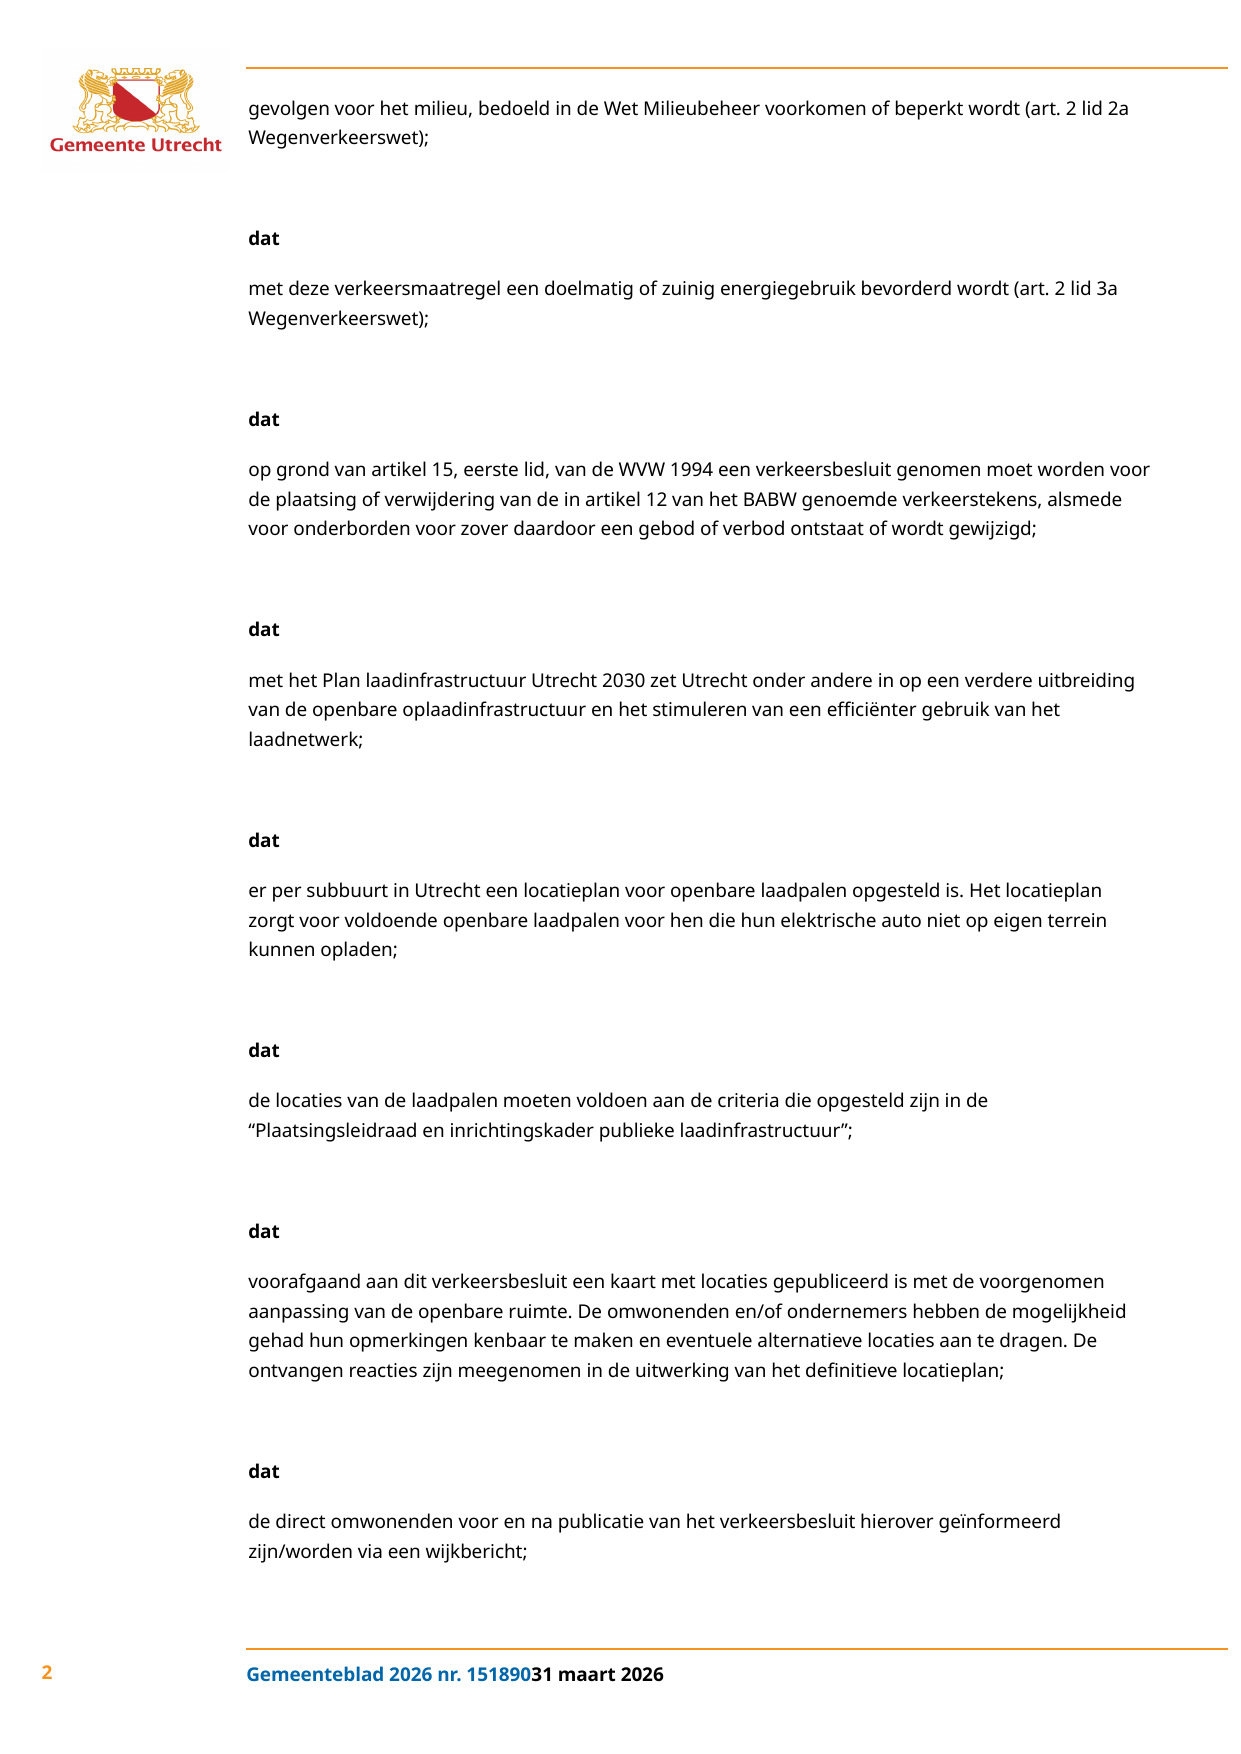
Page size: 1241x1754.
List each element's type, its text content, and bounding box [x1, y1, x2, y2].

text de direct omwonenden voor en na publicatie van het verkeersbesluit hierover geïnformeerd zijn/worden via een wijkbericht; [248, 1508, 1152, 1564]
text gevolgen voor het milieu, bedoeld in de Wet Milieubeheer voorkomen of beperkt wordt (art. 2 lid 2a Wegenverkeerswet); [248, 95, 1152, 150]
text dat [248, 827, 1152, 853]
text voorafgaand aan dit verkeersbesluit een kaart met locaties gepubliceerd is met de voorgenomen aanpassing van de openbare ruimte. De omwonenden en/of ondernemers hebben de mogelijkheid gehad hun opmerkingen kenbaar te maken en eventuele alternatieve locaties aan te dragen. De ontvangen reacties zijn meegenomen in de uitwerking van het definitieve locatieplan; [248, 1268, 1152, 1383]
picture [41, 47, 231, 172]
text er per subbuurt in Utrecht een locatieplan voor openbare laadpalen opgesteld is. Het locatieplan zorgt voor voldoende openbare laadpalen voor hen die hun elektrische auto niet op eigen terrein kunnen opladen; [248, 877, 1152, 962]
text dat [248, 1458, 1152, 1484]
text met deze verkeersmaatregel een doelmatig of zuinig energiegebruik bevorderd wordt (art. 2 lid 3a Wegenverkeerswet); [248, 276, 1152, 331]
text dat [248, 1037, 1152, 1063]
text dat [248, 616, 1152, 642]
text op grond van artikel 15, eerste lid, van de WVW 1994 een verkeersbesluit genomen moet worden voor de plaatsing of verwijdering van de in artikel 12 van het BABW genoemde verkeerstekens, alsmede voor onderborden voor zover daardoor een gebod of verbod ontstaat of wordt gewijzigd; [248, 456, 1152, 541]
text met het Plan laadinfrastructuur Utrecht 2030 zet Utrecht onder andere in op een verdere uitbreiding van de openbare oplaadinfrastructuur en het stimuleren van een efficiënter gebruik van het laadnetwerk; [248, 667, 1152, 752]
text de locaties van de laadpalen moeten voldoen aan de criteria die opgesteld zijn in de “Plaatsingsleidraad en inrichtingskader publieke laadinfrastructuur”; [248, 1088, 1152, 1143]
text dat [248, 225, 1152, 251]
text dat [248, 1218, 1152, 1244]
text dat [248, 406, 1152, 432]
